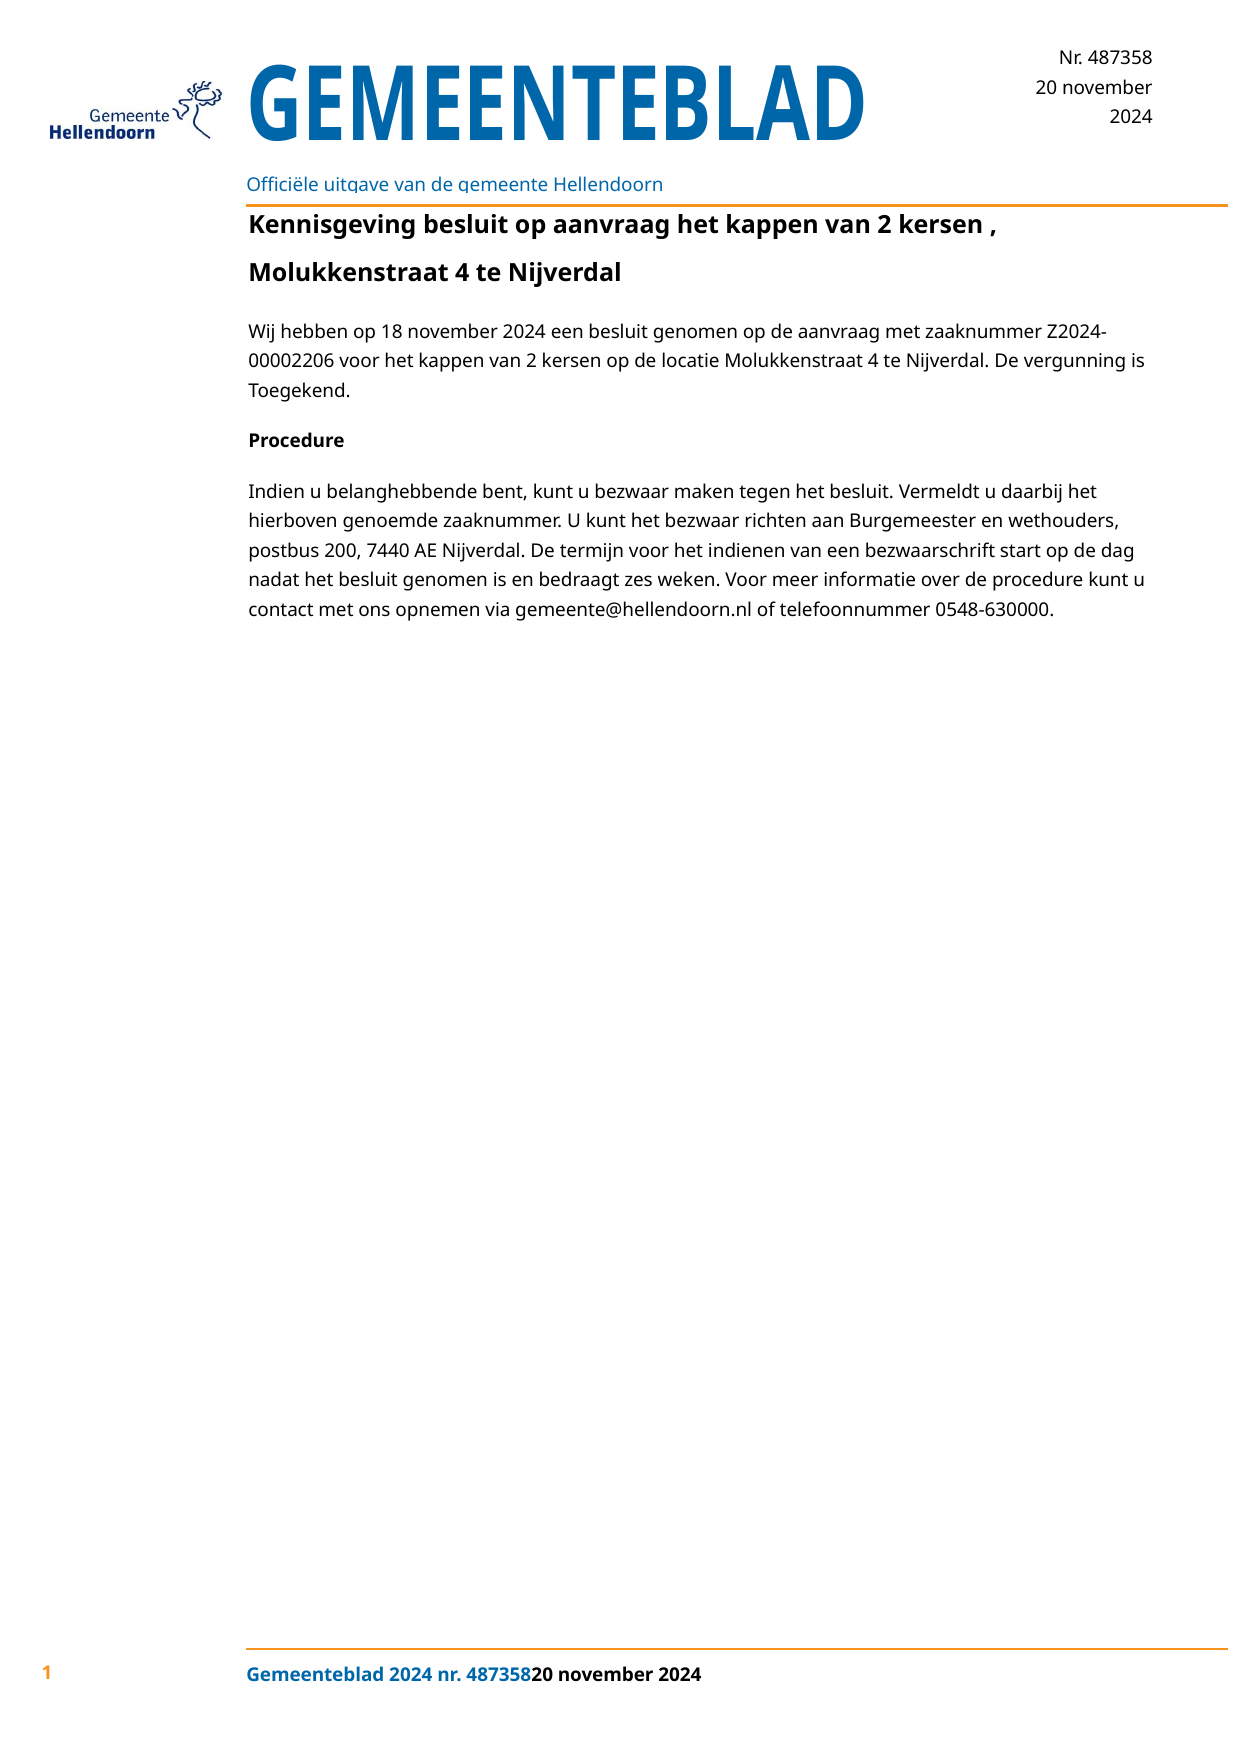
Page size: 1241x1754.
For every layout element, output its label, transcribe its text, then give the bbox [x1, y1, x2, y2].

picture [41, 47, 231, 172]
text Wij hebben op 18 november 2024 een besluit genomen op de aanvraag met zaaknummer Z2024-00002206 voor het kappen van 2 kersen op de locatie Molukkenstraat 4 te Nijverdal. De vergunning is Toegekend. [248, 318, 1152, 403]
text Indien u belanghebbende bent, kunt u bezwaar maken tegen het besluit. Vermeldt u daarbij het hierboven genoemde zaaknummer. U kunt het bezwaar richten aan Burgemeester en wethouders, postbus 200, 7440 AE Nijverdal. De termijn voor het indienen van een bezwaarschrift start op de dag nadat het besluit genomen is en bedraagt zes weken. Voor meer informatie over de procedure kunt u contact met ons opnemen via gemeente@hellendoorn.nl of telefoonnummer 0548-630000. [248, 478, 1152, 622]
text Kennisgeving besluit op aanvraag het kappen van 2 kersen , Molukkenstraat 4 te Nijverdal [248, 207, 1152, 288]
text Procedure [248, 427, 1152, 453]
